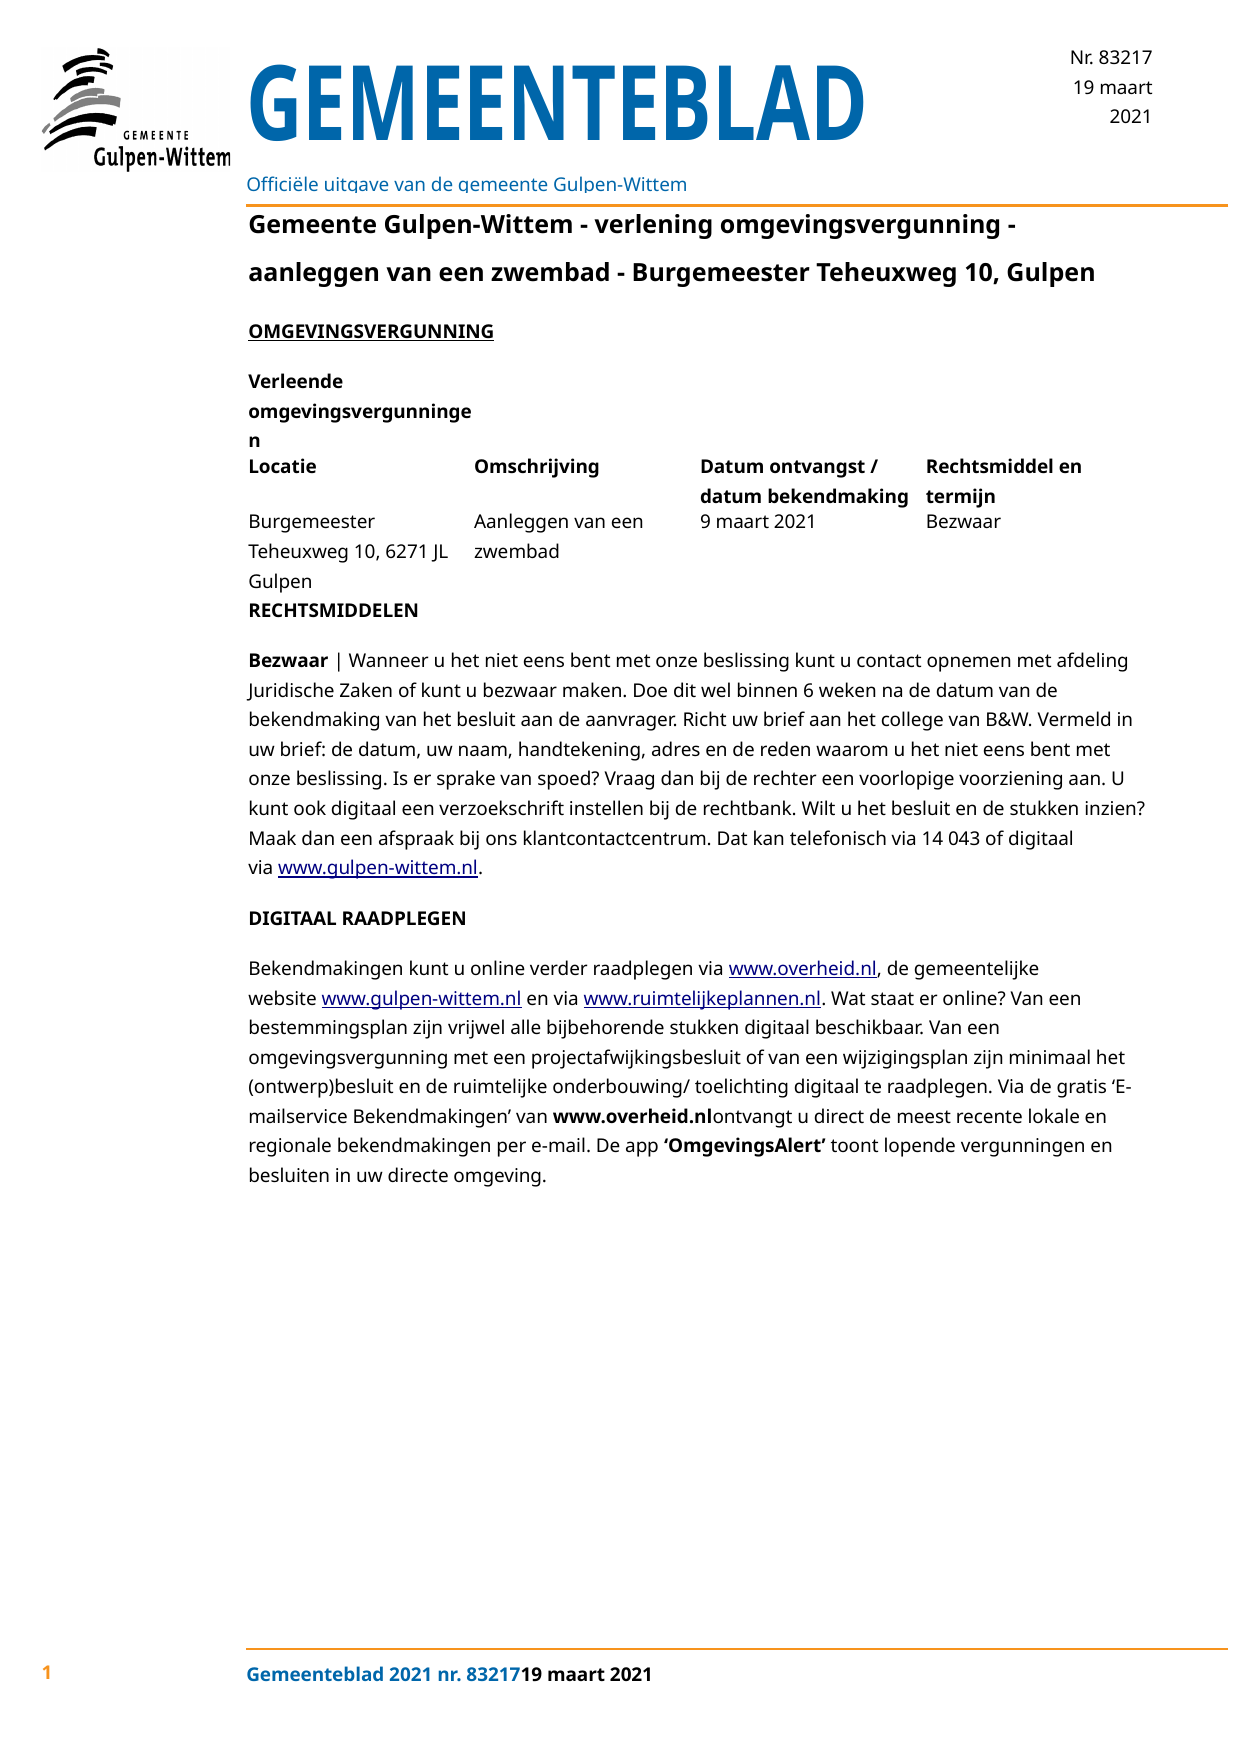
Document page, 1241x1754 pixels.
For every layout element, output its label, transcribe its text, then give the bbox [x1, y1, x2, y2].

text Bezwaar | Wanneer u het niet eens bent met onze beslissing kunt u contact opnemen met afdeling Juridische Zaken of kunt u bezwaar maken. Doe dit wel binnen 6 weken na de datum van de bekendmaking van het besluit aan de aanvrager. Richt uw brief aan het college van B&W. Vermeld in uw brief: de datum, uw naam, handtekening, adres en de reden waarom u het niet eens bent met onze beslissing. Is er sprake van spoed? Vraag dan bij de rechter een voorlopige voorziening aan. U kunt ook digitaal een verzoekschrift instellen bij de rechtbank. Wilt u het besluit en de stukken inzien? Maak dan een afspraak bij ons klantcontactcentrum. Dat kan telefonisch via 14 043 of digitaal via www.gulpen-wittem.nl. [248, 647, 1152, 880]
table_header [926, 369, 1152, 453]
table_cell Omschrijving [474, 453, 700, 509]
text DIGITAAL RAADPLEGEN [248, 905, 1152, 930]
table_cell Rechtsmiddel en termijn [926, 453, 1152, 509]
text Gemeente Gulpen-Wittem - verlening omgevingsvergunning - aanleggen van een zwembad - Burgemeester Teheuxweg 10, Gulpen [248, 207, 1152, 288]
table_header Verleende omgevingsvergunningen [248, 369, 474, 453]
picture [41, 47, 231, 172]
text RECHTSMIDDELEN [248, 597, 1152, 622]
table_cell Bezwaar [926, 509, 1152, 593]
text OMGEVINGSVERGUNNING [248, 318, 1152, 344]
table_header [474, 369, 700, 453]
table_header [700, 369, 926, 453]
table_cell 9 maart 2021 [700, 509, 926, 593]
table_cell Burgemeester Teheuxweg 10, 6271 JL Gulpen [248, 509, 474, 593]
table_cell Aanleggen van een zwembad [474, 509, 700, 593]
table_cell Datum ontvangst / datum bekendmaking [700, 453, 926, 509]
text Bekendmakingen kunt u online verder raadplegen via www.overheid.nl, de gemeentelijke website www.gulpen-wittem.nl en via www.ruimtelijkeplannen.nl. Wat staat er online? Van een bestemmingsplan zijn vrijwel alle bijbehorende stukken digitaal beschikbaar. Van een omgevingsvergunning met een projectafwijkingsbesluit of van een wijzigingsplan zijn minimaal het (ontwerp)besluit en de ruimtelijke onderbouwing/ toelichting digitaal te raadplegen. Via de gratis ‘E-mailservice Bekendmakingen’ van www.overheid.nlontvangt u direct de meest recente lokale en regionale bekendmakingen per e-mail. De app ‘OmgevingsAlert’ toont lopende vergunningen en besluiten in uw directe omgeving. [248, 955, 1152, 1188]
table_cell Locatie [248, 453, 474, 509]
